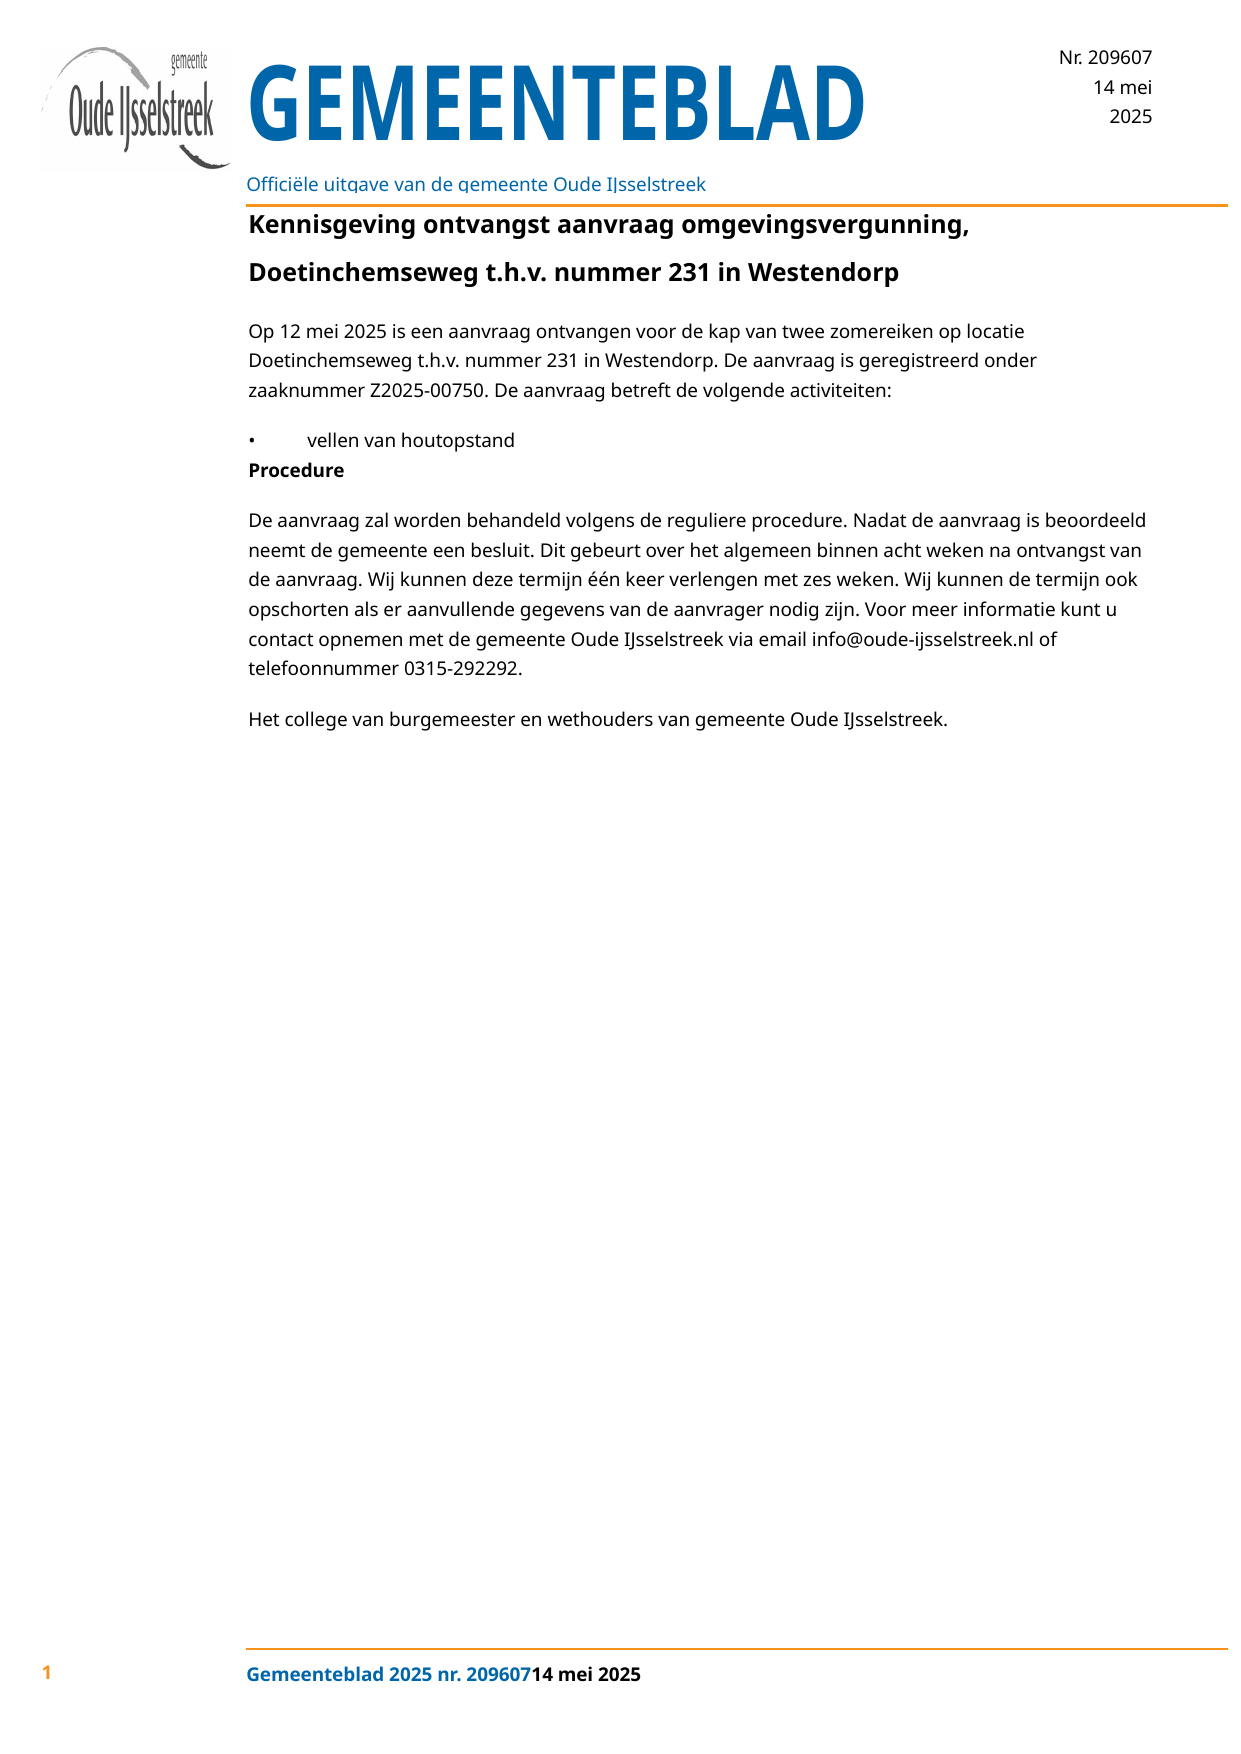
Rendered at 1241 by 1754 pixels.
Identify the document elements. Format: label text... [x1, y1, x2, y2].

text Het college van burgemeester en wethouders van gemeente Oude IJsselstreek. [248, 706, 1152, 732]
text Op 12 mei 2025 is een aanvraag ontvangen voor de kap van twee zomereiken op locatie Doetinchemseweg t.h.v. nummer 231 in Westendorp. De aanvraag is geregistreerd onder zaaknummer Z2025-00750. De aanvraag betreft de volgende activiteiten: [248, 318, 1152, 403]
text Kennisgeving ontvangst aanvraag omgevingsvergunning, Doetinchemseweg t.h.v. nummer 231 in Westendorp [248, 207, 1152, 288]
list vellen van houtopstand [248, 427, 1152, 453]
text De aanvraag zal worden behandeld volgens de reguliere procedure. Nadat de aanvraag is beoordeeld neemt de gemeente een besluit. Dit gebeurt over het algemeen binnen acht weken na ontvangst van de aanvraag. Wij kunnen deze termijn één keer verlengen met zes weken. Wij kunnen de termijn ook opschorten als er aanvullende gegevens van de aanvrager nodig zijn. Voor meer informatie kunt u contact opnemen met de gemeente Oude IJsselstreek via email info@oude-ijsselstreek.nl of telefoonnummer 0315-292292. [248, 507, 1152, 681]
picture [41, 47, 231, 172]
text Procedure [248, 457, 1152, 483]
